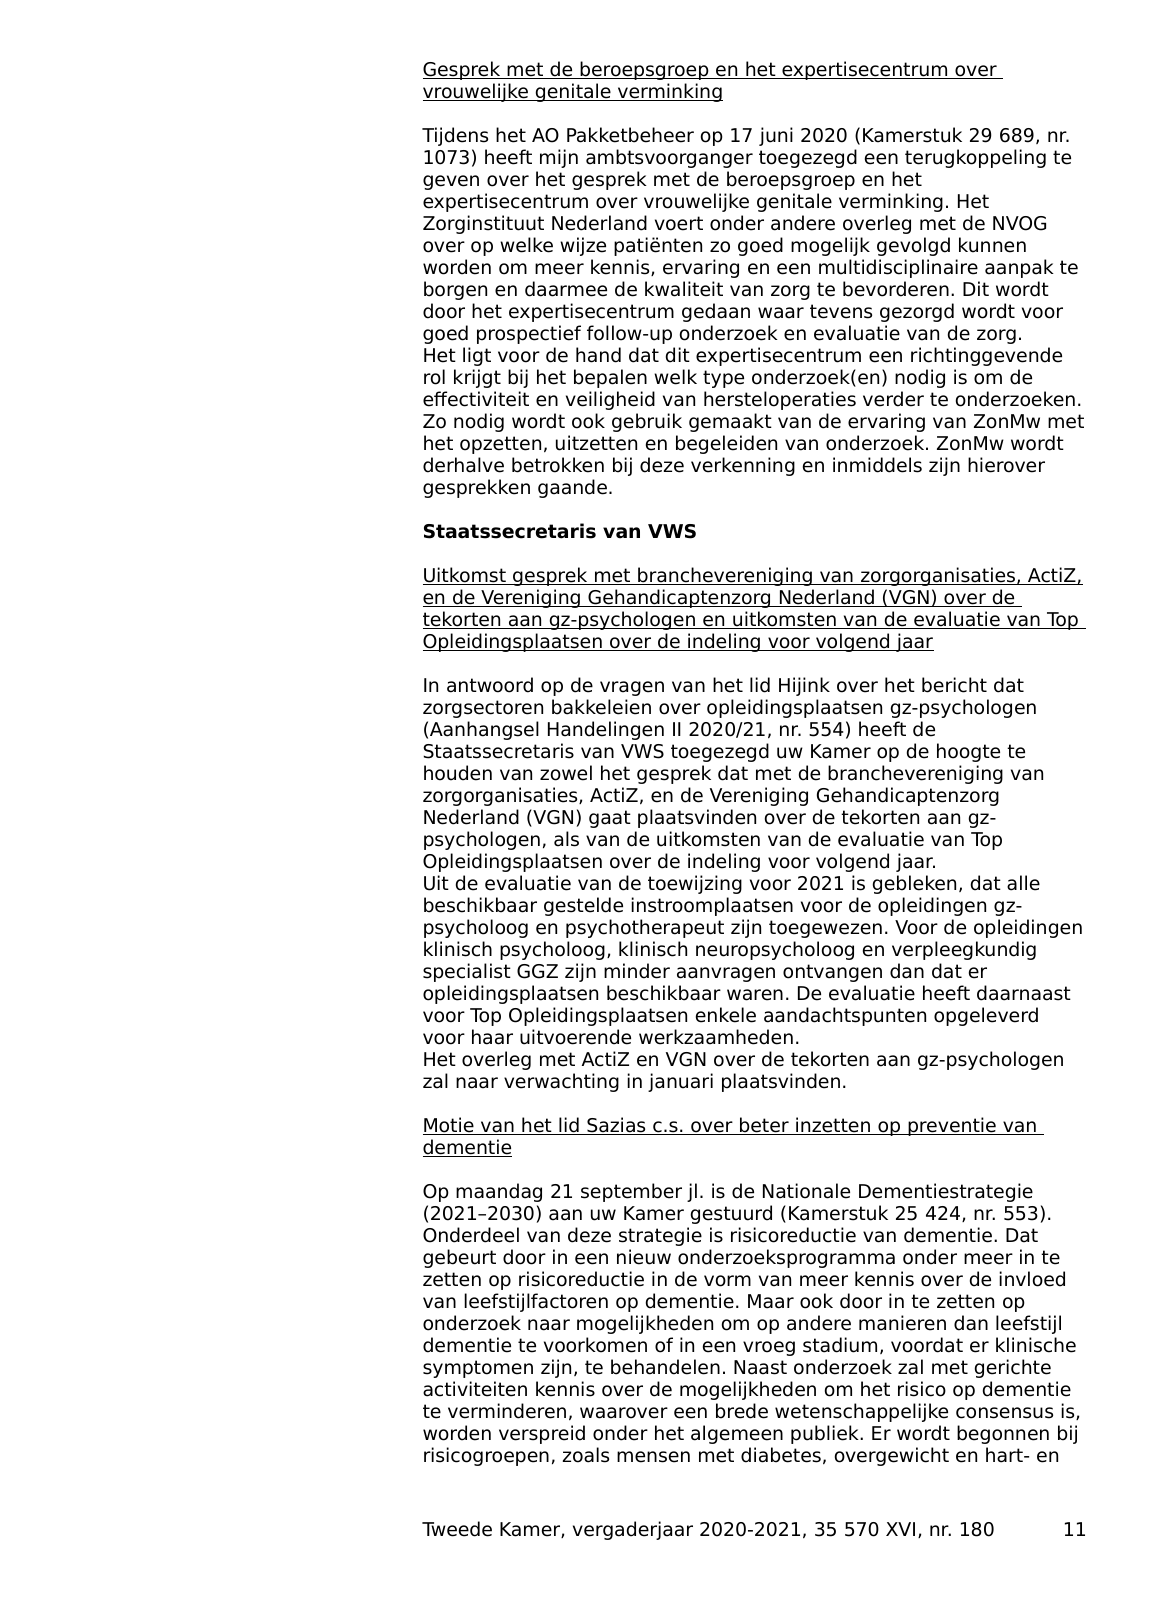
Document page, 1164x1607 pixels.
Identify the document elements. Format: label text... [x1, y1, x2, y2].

text Het ligt voor de hand dat dit expertisecentrum een richtinggevende rol krijgt bij het bepalen welk type onderzoek(en) nodig is om de effectiviteit en veiligheid van hersteloperaties verder te onderzoeken. Zo nodig wordt ook gebruik gemaakt van de ervaring van ZonMw met het opzetten, uitzetten en begeleiden van onderzoek. ZonMw wordt derhalve betrokken bij deze verkenning en inmiddels zijn hierover gesprekken gaande. [422, 345, 1087, 499]
text Uit de evaluatie van de toewijzing voor 2021 is gebleken, dat alle beschikbaar gestelde instroomplaatsen voor de opleidingen gz-psycholoog en psychotherapeut zijn toegewezen. Voor de opleidingen klinisch psycholoog, klinisch neuropsycholoog en verpleegkundig specialist GGZ zijn minder aanvragen ontvangen dan dat er opleidingsplaatsen beschikbaar waren. De evaluatie heeft daarnaast voor Top Opleidingsplaatsen enkele aandachtspunten opgeleverd voor haar uitvoerende werkzaamheden. [422, 873, 1087, 1049]
text Op maandag 21 september jl. is de Nationale Dementiestrategie (2021–2030) aan uw Kamer gestuurd (Kamerstuk 25 424, nr. 553). Onderdeel van deze strategie is risicoreductie van dementie. Dat gebeurt door in een nieuw onderzoeksprogramma onder meer in te zetten op risicoreductie in de vorm van meer kennis over de invloed van leefstijlfactoren op dementie. Maar ook door in te zetten op onderzoek naar mogelijkheden om op andere manieren dan leefstijl dementie te voorkomen of in een vroeg stadium, voordat er klinische symptomen zijn, te behandelen. Naast onderzoek zal met gerichte activiteiten kennis over de mogelijkheden om het risico op dementie te verminderen, waarover een brede wetenschappelijke consensus is, worden verspreid onder het algemeen publiek. Er wordt begonnen bij risicogroepen, zoals mensen met diabetes, overgewicht en hart- en [422, 1181, 1087, 1467]
subtitle Gesprek met de beroepsgroep en het expertisecentrum over vrouwelijke genitale verminking [422, 59, 1087, 103]
text In antwoord op de vragen van het lid Hijink over het bericht dat zorgsectoren bakkeleien over opleidingsplaatsen gz-psychologen (Aanhangsel Handelingen II 2020/21, nr. 554) heeft de Staatssecretaris van VWS toegezegd uw Kamer op de hoogte te houden van zowel het gesprek dat met de branchevereniging van zorgorganisaties, ActiZ, en de Vereniging Gehandicaptenzorg Nederland (VGN) gaat plaatsvinden over de tekorten aan gz-psychologen, als van de uitkomsten van de evaluatie van Top Opleidingsplaatsen over de indeling voor volgend jaar. [422, 675, 1087, 873]
subtitle Uitkomst gesprek met branchevereniging van zorgorganisaties, ActiZ, en de Vereniging Gehandicaptenzorg Nederland (VGN) over de tekorten aan gz-psychologen en uitkomsten van de evaluatie van Top Opleidingsplaatsen over de indeling voor volgend jaar [422, 565, 1087, 653]
text Tijdens het AO Pakketbeheer op 17 juni 2020 (Kamerstuk 29 689, nr. 1073) heeft mijn ambtsvoorganger toegezegd een terugkoppeling te geven over het gesprek met de beroepsgroep en het expertisecentrum over vrouwelijke genitale verminking. Het Zorginstituut Nederland voert onder andere overleg met de NVOG over op welke wijze patiënten zo goed mogelijk gevolgd kunnen worden om meer kennis, ervaring en een multidisciplinaire aanpak te borgen en daarmee de kwaliteit van zorg te bevorderen. Dit wordt door het expertisecentrum gedaan waar tevens gezorgd wordt voor goed prospectief follow-up onderzoek en evaluatie van de zorg. [422, 125, 1087, 345]
subtitle Motie van het lid Sazias c.s. over beter inzetten op preventie van dementie [422, 1115, 1087, 1159]
subtitle Staatssecretaris van VWS [422, 521, 1087, 543]
text Het overleg met ActiZ en VGN over de tekorten aan gz-psychologen zal naar verwachting in januari plaatsvinden. [422, 1049, 1087, 1093]
